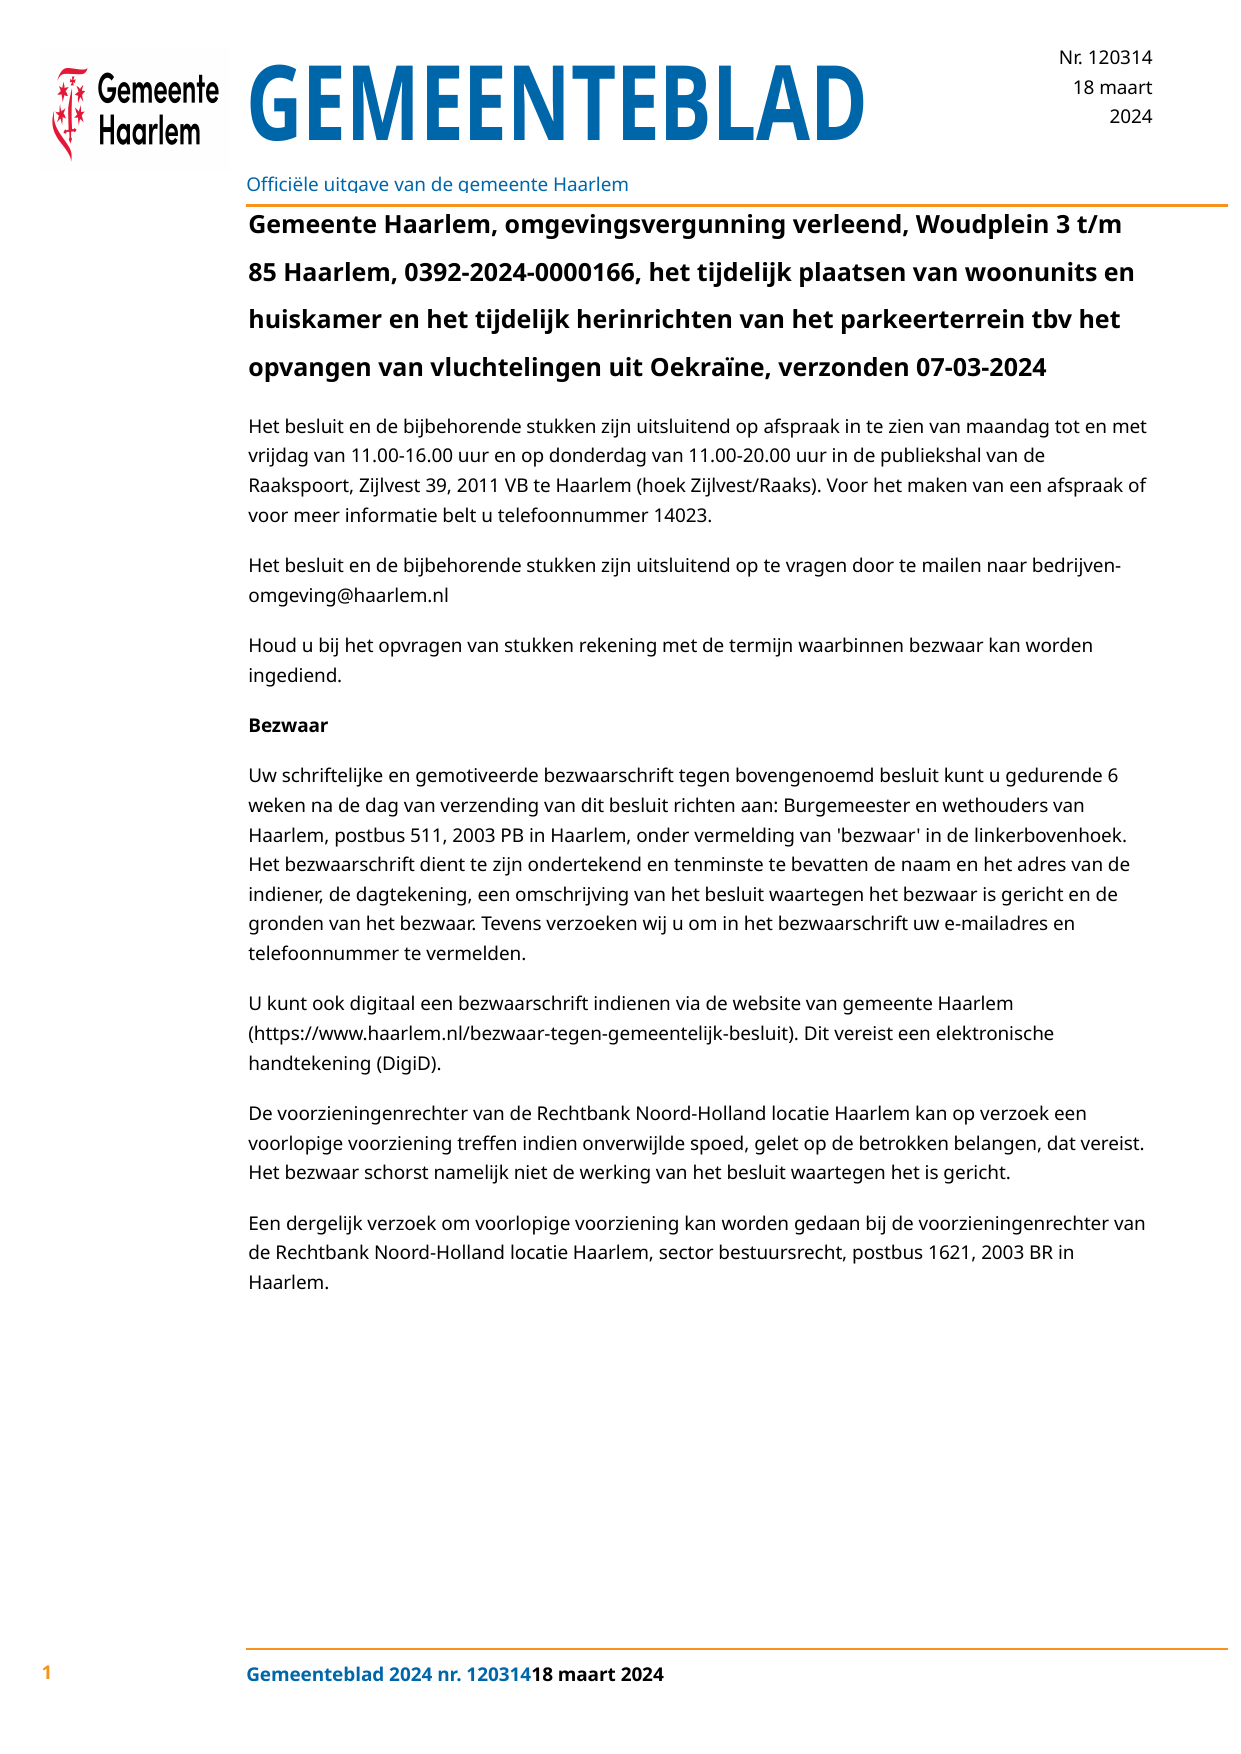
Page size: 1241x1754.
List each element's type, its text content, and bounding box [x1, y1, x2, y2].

text Houd u bij het opvragen van stukken rekening met de termijn waarbinnen bezwaar kan worden ingediend. [248, 632, 1152, 688]
text De voorzieningenrechter van de Rechtbank Noord-Holland locatie Haarlem kan op verzoek een voorlopige voorziening treffen indien onverwijlde spoed, gelet op de betrokken belangen, dat vereist. Het bezwaar schorst namelijk niet de werking van het besluit waartegen het is gericht. [248, 1100, 1152, 1185]
text Het besluit en de bijbehorende stukken zijn uitsluitend op te vragen door te mailen naar bedrijven-omgeving@haarlem.nl [248, 552, 1152, 608]
text Uw schriftelijke en gemotiveerde bezwaarschrift tegen bovengenoemd besluit kunt u gedurende 6 weken na de dag van verzending van dit besluit richten aan: Burgemeester en wethouders van Haarlem, postbus 511, 2003 PB in Haarlem, onder vermelding van 'bezwaar' in de linkerbovenhoek. Het bezwaarschrift dient te zijn ondertekend en tenminste te bevatten de naam en het adres van de indiener, de dagtekening, een omschrijving van het besluit waartegen het bezwaar is gericht en de gronden van het bezwaar. Tevens verzoeken wij u om in het bezwaarschrift uw e-mailadres en telefoonnummer te vermelden. [248, 763, 1152, 966]
text Het besluit en de bijbehorende stukken zijn uitsluitend op afspraak in te zien van maandag tot en met vrijdag van 11.00-16.00 uur en op donderdag van 11.00-20.00 uur in de publiekshal van de Raakspoort, Zijlvest 39, 2011 VB te Haarlem (hoek Zijlvest/Raaks). Voor het maken van een afspraak of voor meer informatie belt u telefoonnummer 14023. [248, 413, 1152, 528]
picture [41, 47, 231, 172]
text U kunt ook digitaal een bezwaarschrift indienen via de website van gemeente Haarlem (https://www.haarlem.nl/bezwaar-tegen-gemeentelijk-besluit). Dit vereist een elektronische handtekening (DigiD). [248, 991, 1152, 1076]
text Een dergelijk verzoek om voorlopige voorziening kan worden gedaan bij de voorzieningenrechter van de Rechtbank Noord-Holland locatie Haarlem, sector bestuursrecht, postbus 1621, 2003 BR in Haarlem. [248, 1210, 1152, 1295]
text Gemeente Haarlem, omgevingsvergunning verleend, Woudplein 3 t/m 85 Haarlem, 0392-2024-0000166, het tijdelijk plaatsen van woonunits en huiskamer en het tijdelijk herinrichten van het parkeerterrein tbv het opvangen van vluchtelingen uit Oekraïne, verzonden 07-03-2024 [248, 207, 1152, 384]
text Bezwaar [248, 712, 1152, 738]
